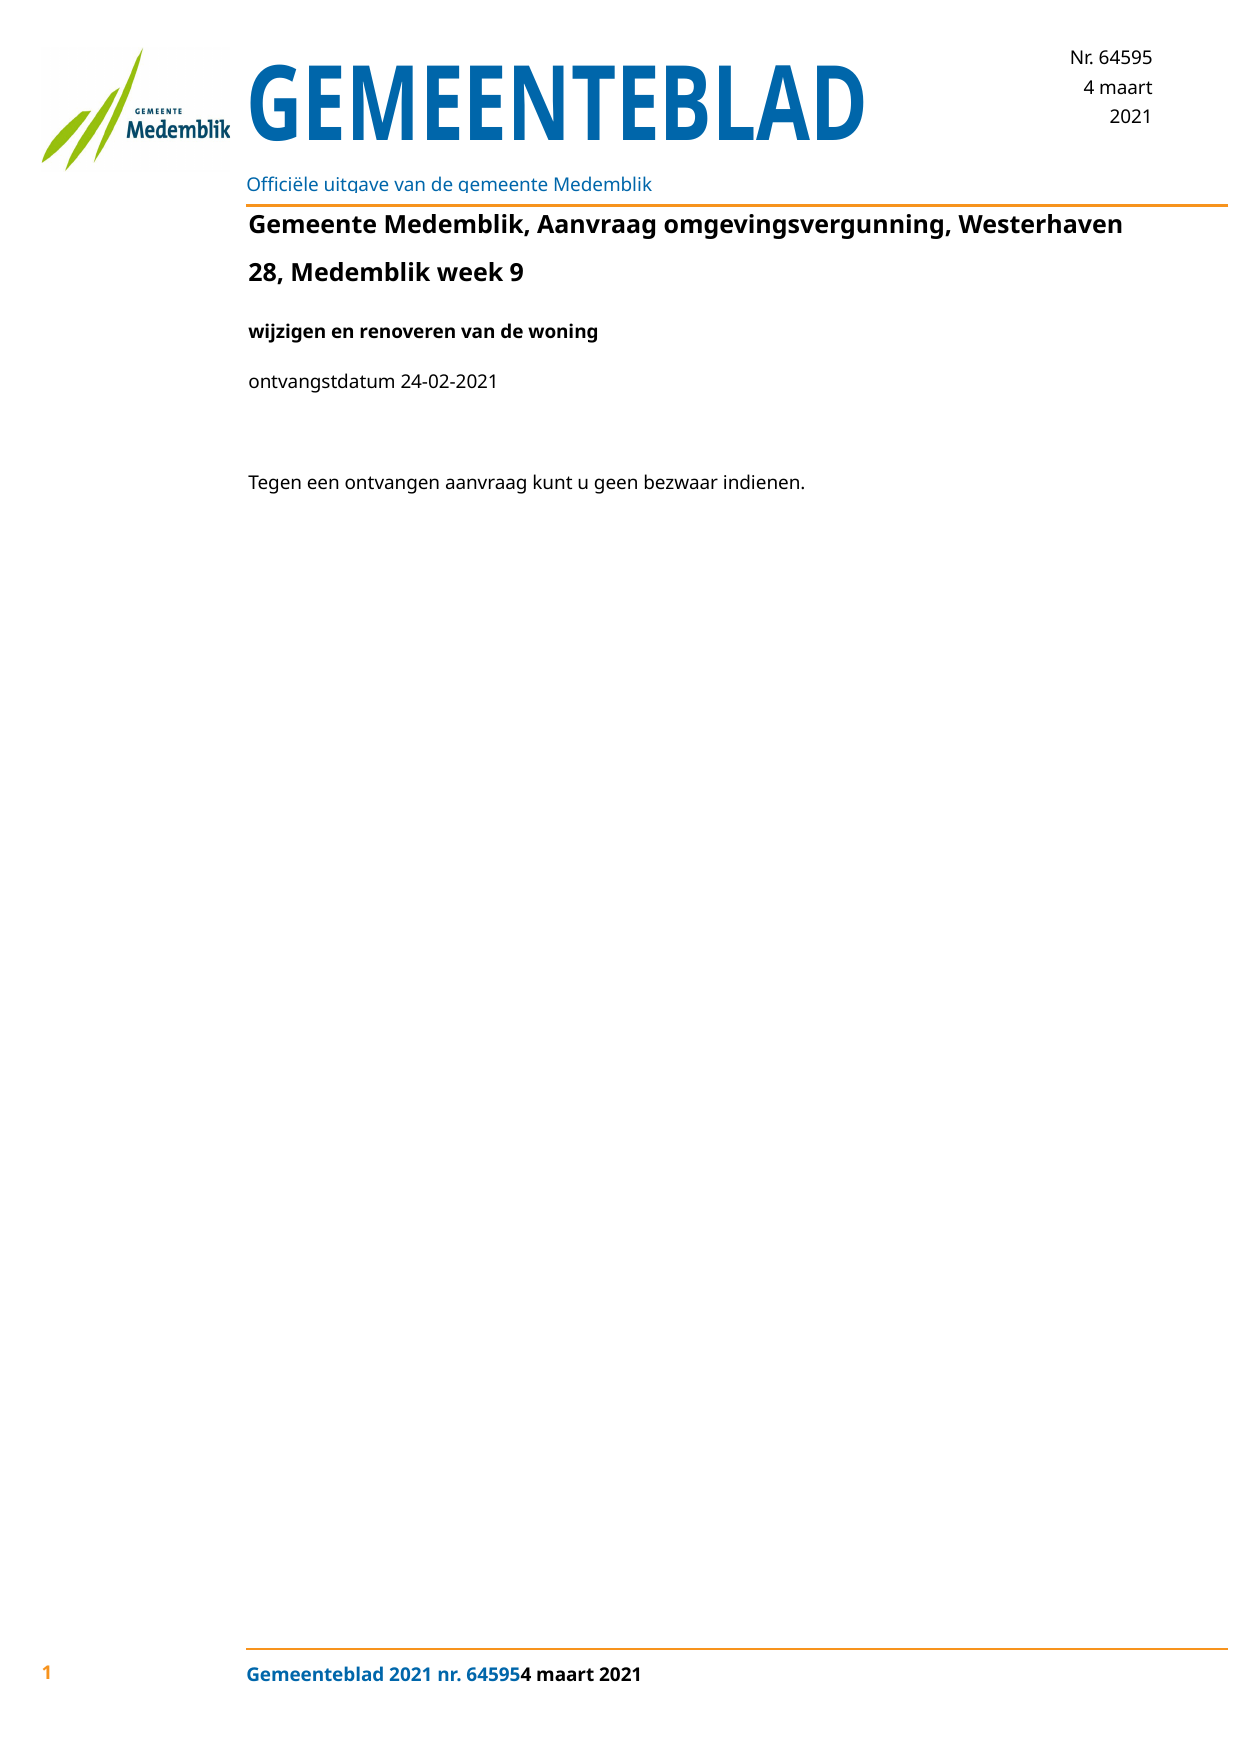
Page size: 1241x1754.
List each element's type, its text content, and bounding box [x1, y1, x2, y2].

text Tegen een ontvangen aanvraag kunt u geen bezwaar indienen. [248, 469, 1152, 495]
text ontvangstdatum 24-02-2021 [248, 368, 1152, 394]
text wijzigen en renoveren van de woning [248, 318, 1152, 344]
picture [41, 47, 231, 172]
text Gemeente Medemblik, Aanvraag omgevingsvergunning, Westerhaven 28, Medemblik week 9 [248, 207, 1152, 288]
